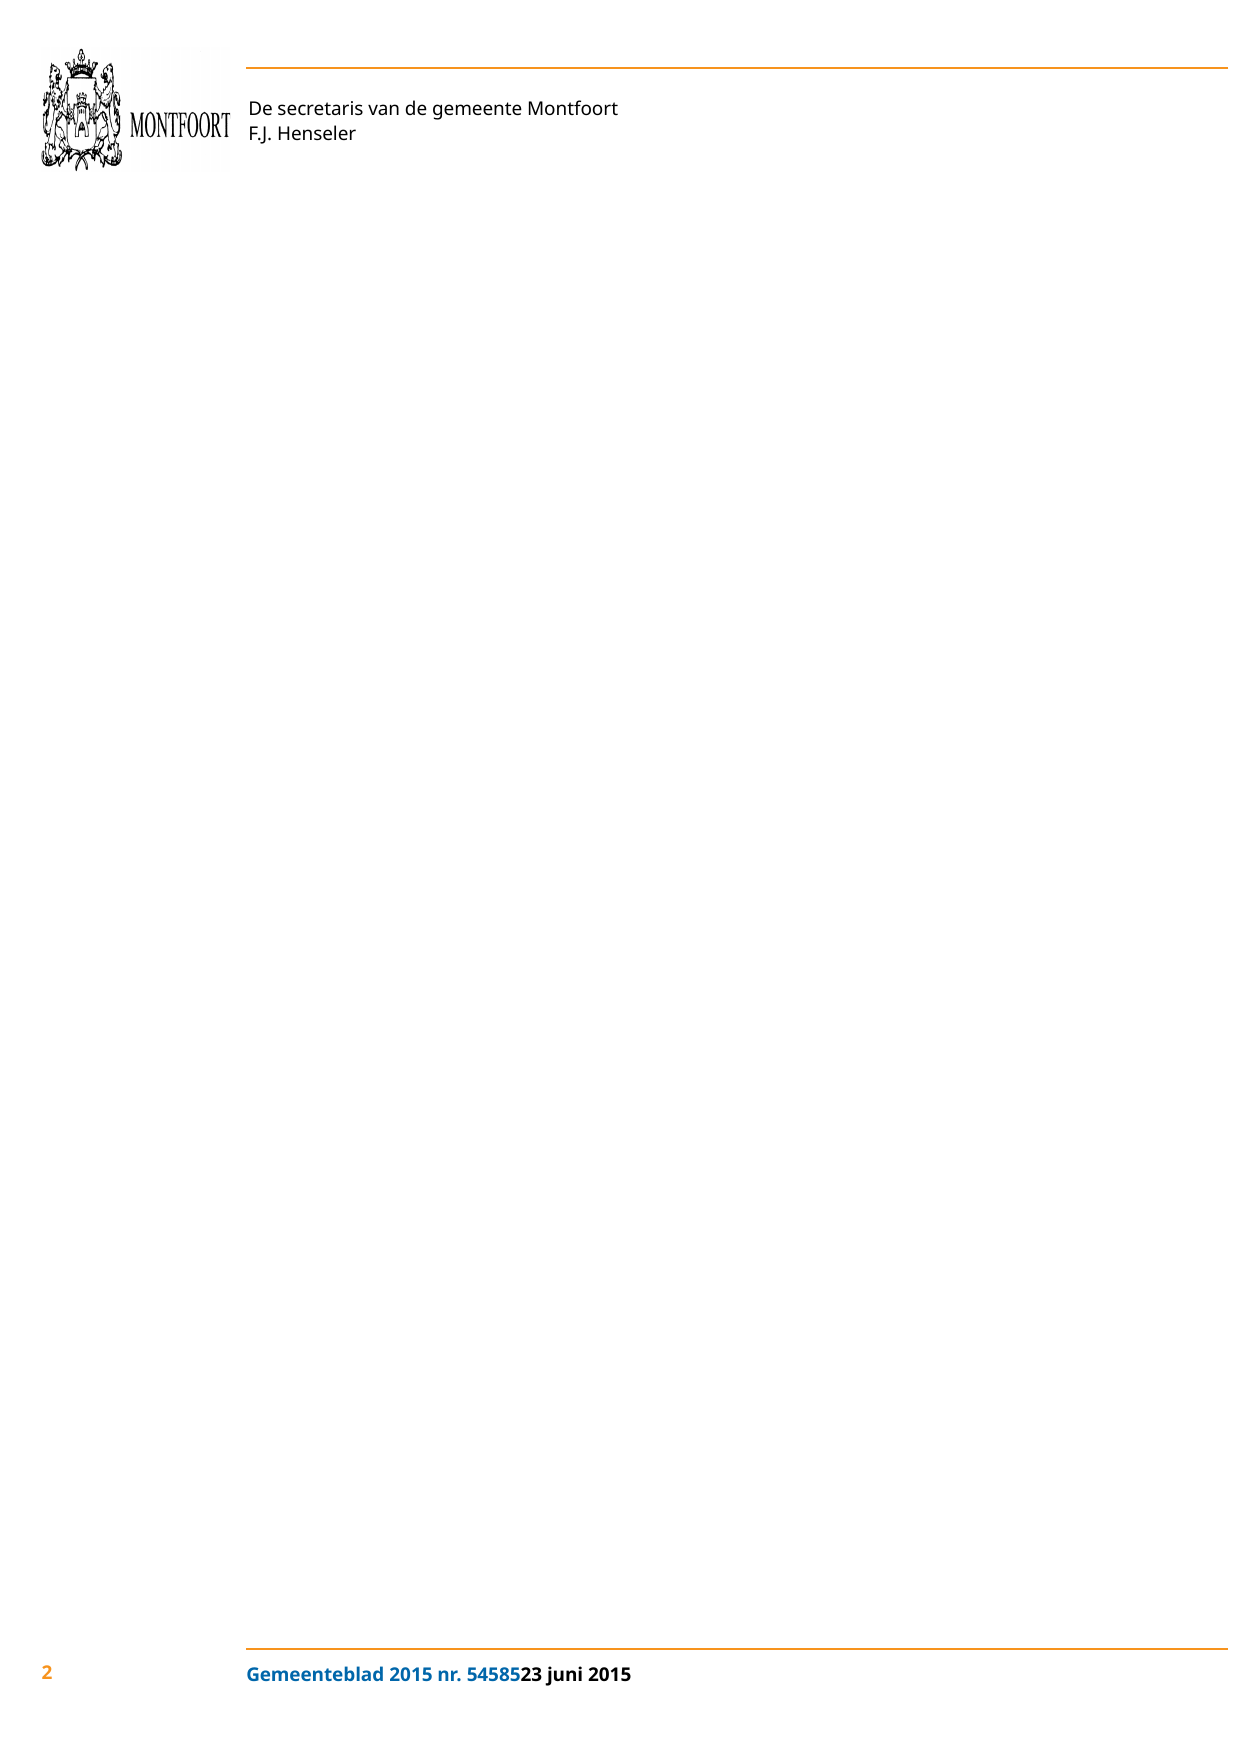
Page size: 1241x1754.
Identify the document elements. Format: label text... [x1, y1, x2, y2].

text F.J. Henseler [248, 121, 1152, 146]
picture [41, 47, 231, 172]
text De secretaris van de gemeente Montfoort [248, 95, 1152, 121]
